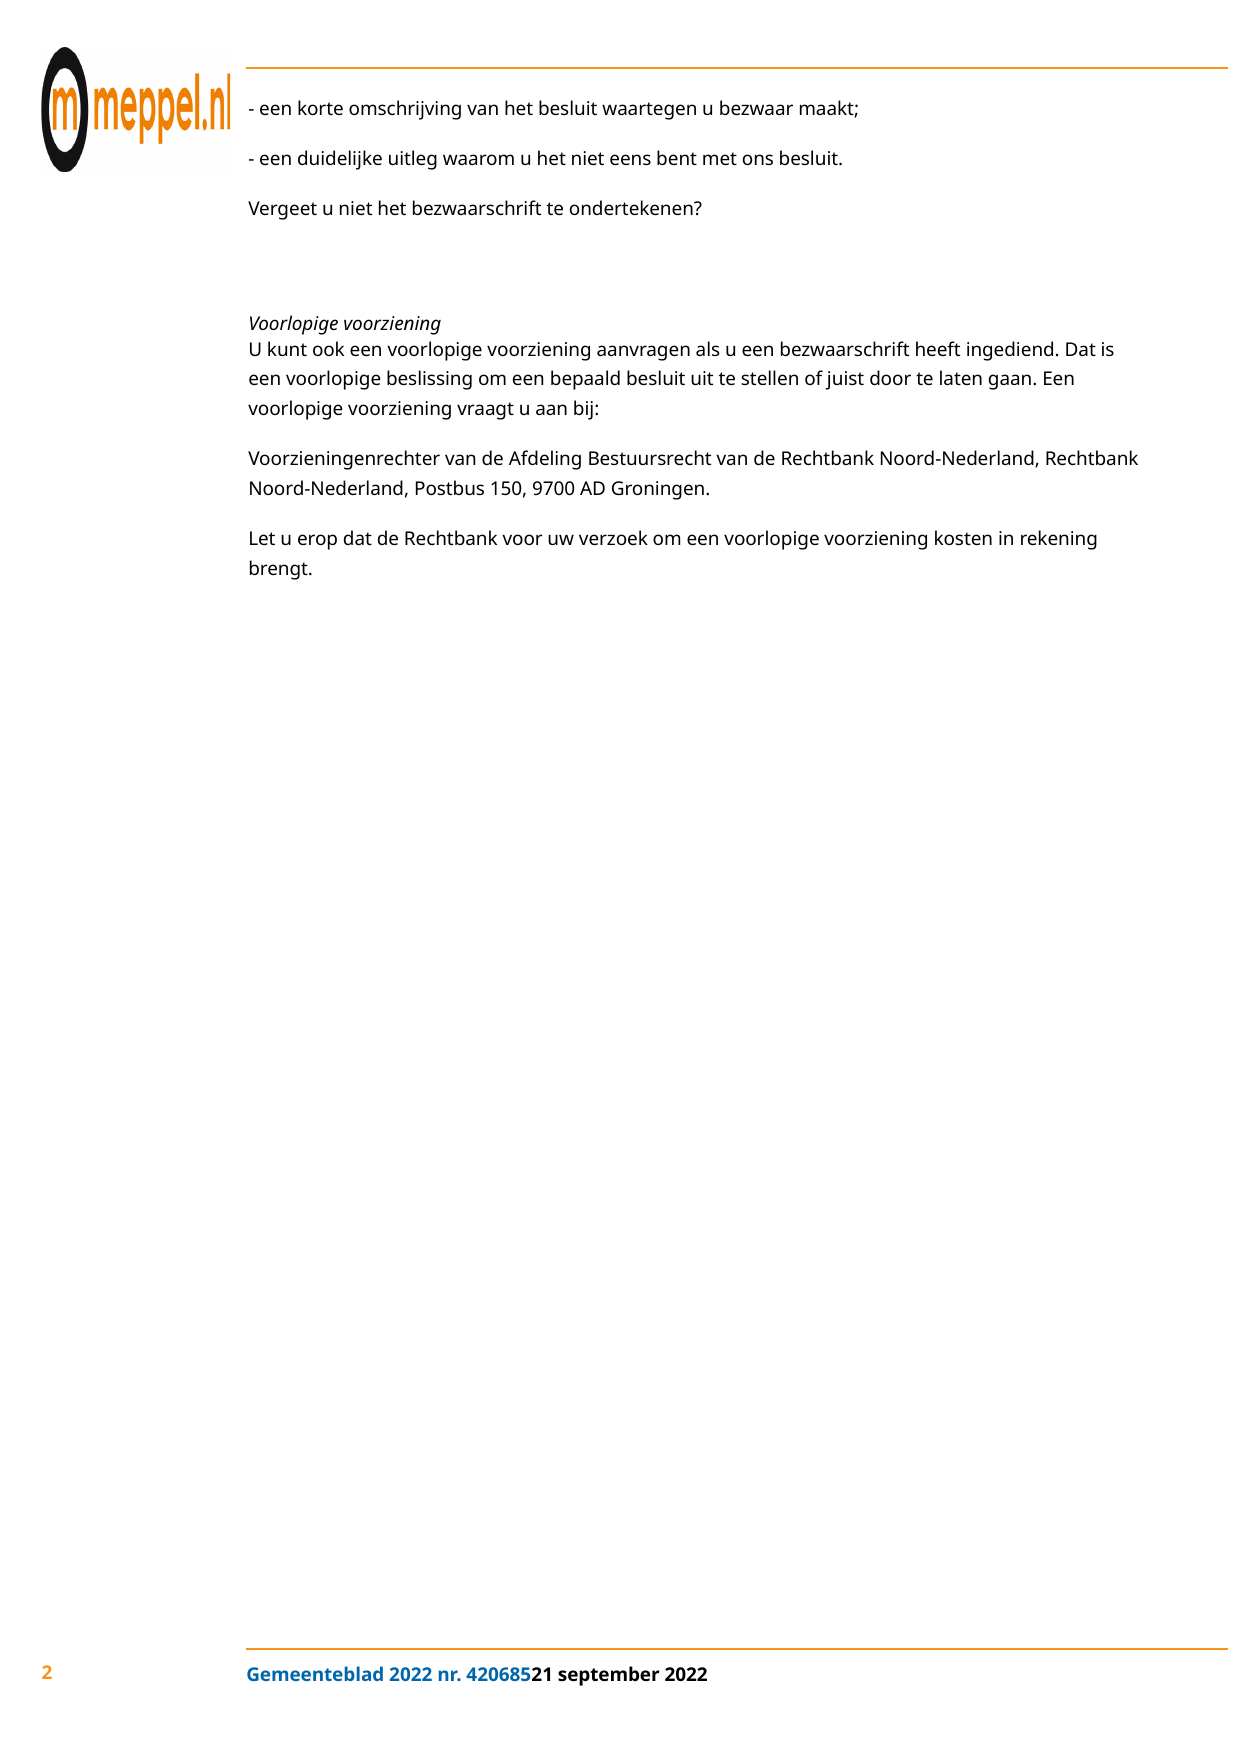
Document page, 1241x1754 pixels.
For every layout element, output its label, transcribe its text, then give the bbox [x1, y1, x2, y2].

text Voorzieningenrechter van de Afdeling Bestuursrecht van de Rechtbank Noord-Nederland, Rechtbank Noord-Nederland, Postbus 150, 9700 AD Groningen. [248, 445, 1152, 501]
picture [41, 47, 231, 172]
text - een korte omschrijving van het besluit waartegen u bezwaar maakt; [248, 95, 1152, 121]
text - een duidelijke uitleg waarom u het niet eens bent met ons besluit. [248, 145, 1152, 171]
text Vergeet u niet het bezwaarschrift te ondertekenen? [248, 196, 1152, 221]
text U kunt ook een voorlopige voorziening aanvragen als u een bezwaarschrift heeft ingediend. Dat is een voorlopige beslissing om een bepaald besluit uit te stellen of juist door te laten gaan. Een voorlopige voorziening vraagt u aan bij: [248, 336, 1152, 421]
text Let u erop dat de Rechtbank voor uw verzoek om een voorlopige voorziening kosten in rekening brengt. [248, 525, 1152, 581]
text Voorlopige voorziening [248, 310, 1152, 336]
